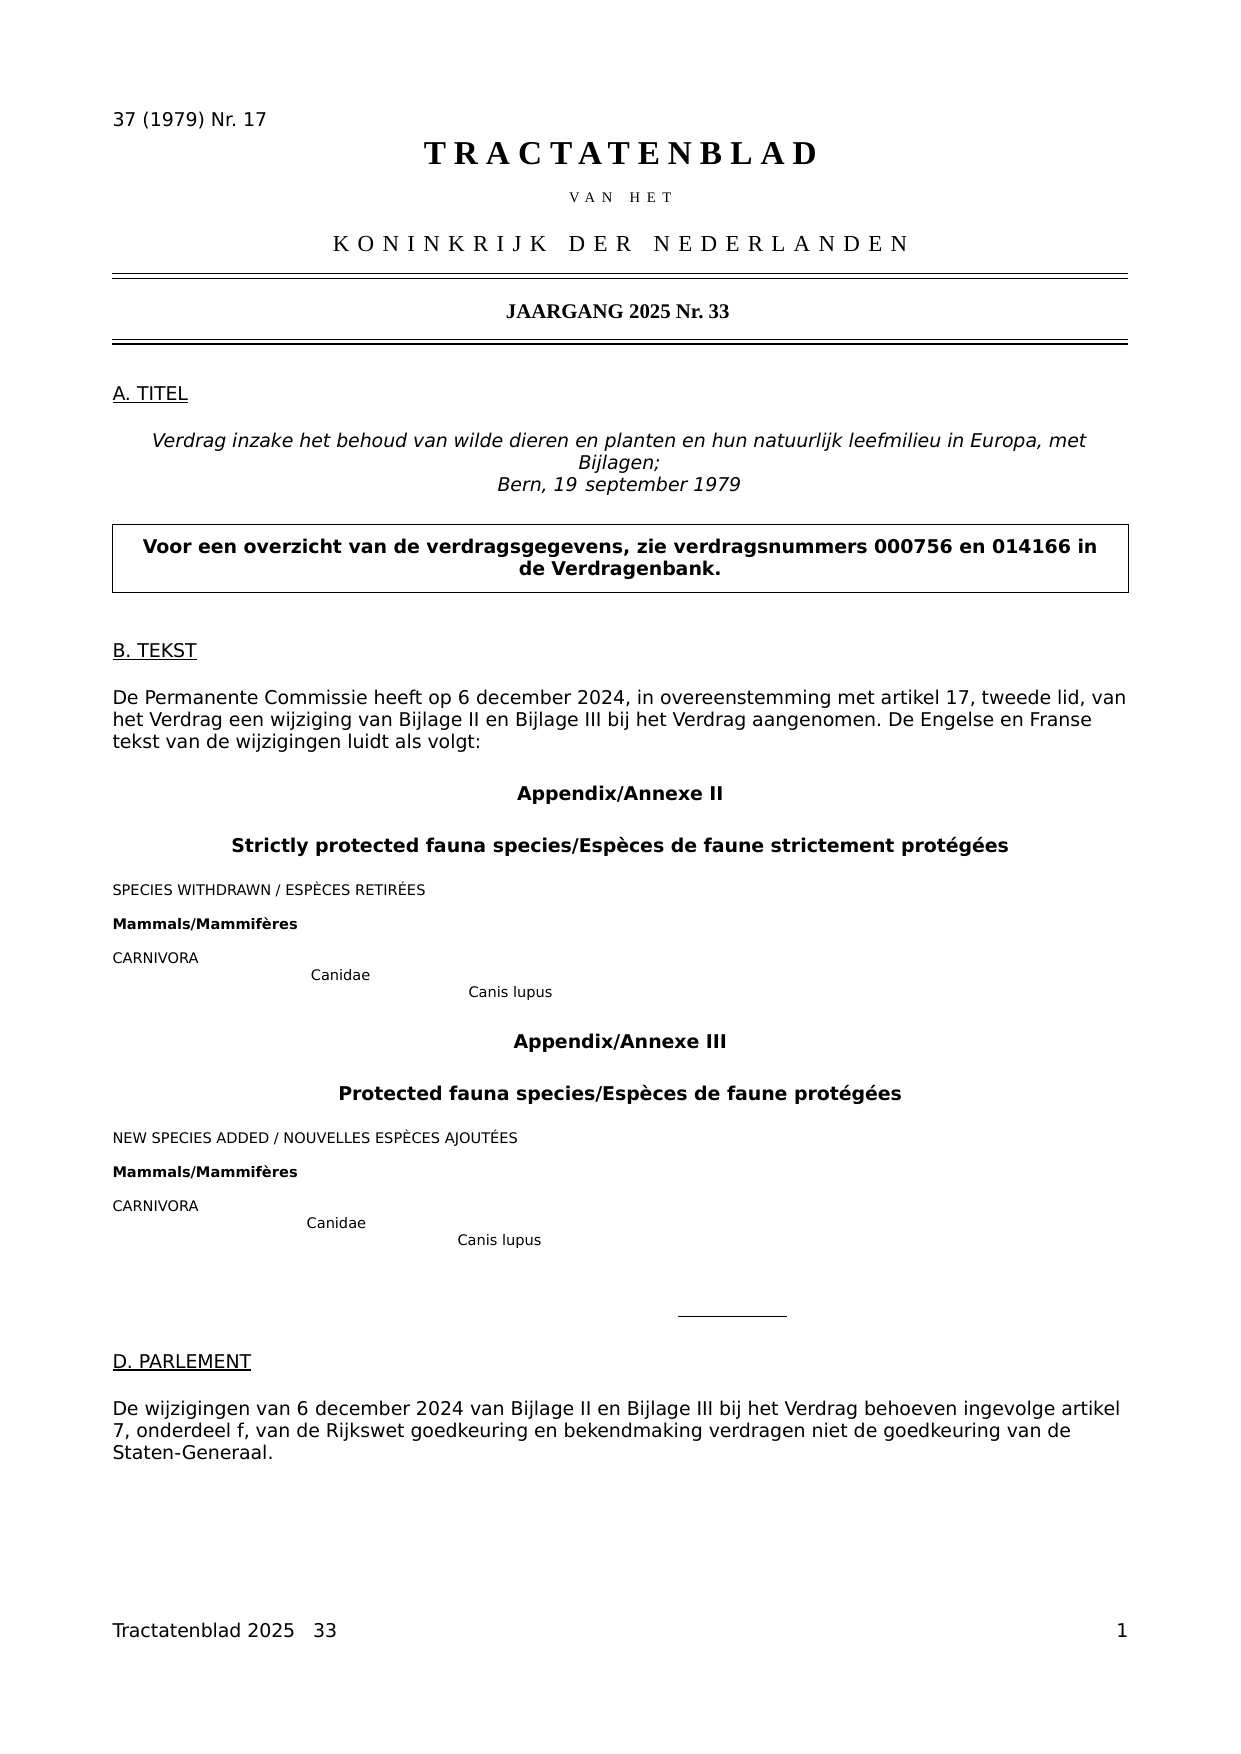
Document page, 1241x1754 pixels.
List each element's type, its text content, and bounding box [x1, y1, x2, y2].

table_cell [112, 1181, 301, 1198]
table_cell CARNIVORA [112, 950, 304, 967]
text TRACTATENBLAD [112, 133, 1128, 172]
table_header SPECIES WITHDRAWN / ESPÈCES RETIRÉES [112, 882, 1128, 899]
text VAN HET [112, 189, 1128, 206]
subtitle Protected fauna species/Espèces de faune protégées [112, 1083, 1128, 1105]
table_cell [112, 1232, 301, 1249]
subtitle Appendix/Annexe III [112, 1031, 1128, 1053]
subtitle D. PARLEMENT [112, 1351, 1128, 1373]
table_cell [462, 916, 1128, 933]
subtitle B. TEKST [112, 640, 1128, 662]
table_cell Canidae [305, 967, 462, 984]
table_cell [112, 899, 1128, 916]
table_cell [462, 967, 1128, 984]
text 37 (1979) Nr. 17 [112, 109, 1128, 131]
table_cell [451, 1215, 1128, 1232]
table_cell [451, 1181, 1128, 1198]
table_cell [112, 933, 304, 950]
table_cell [112, 1215, 301, 1232]
table_header NEW SPECIES ADDED / NOUVELLES ESPÈCES AJOUTÉES [112, 1130, 1128, 1147]
table_cell [301, 1232, 451, 1249]
text De Permanente Commissie heeft op 6 december 2024, in overeenstemming met artikel 17, tweede lid, van het Verdrag een wijziging van Bijlage II en Bijlage III bij het Verdrag aangenomen. De Engelse en Franse tekst van de wijzigingen luidt als volgt: [112, 687, 1128, 753]
subtitle A. TITEL [112, 383, 1128, 405]
table_cell [462, 950, 1128, 967]
table_cell Canis lupus [451, 1232, 1128, 1249]
table_cell [305, 984, 462, 1001]
table_cell Canidae [301, 1215, 451, 1232]
table_cell CARNIVORA [112, 1198, 301, 1215]
table_cell [462, 933, 1128, 950]
table_cell [112, 967, 304, 984]
table_cell Mammals/Mammifères [112, 916, 462, 933]
text De wijzigingen van 6 december 2024 van Bijlage II en Bijlage III bij het Verdrag behoeven ingevolge artikel 7, onderdeel f, van de Rijkswet goedkeuring en bekendmaking verdragen niet de goedkeuring van de Staten-Generaal. [112, 1398, 1128, 1463]
subtitle Appendix/Annexe II [112, 783, 1128, 805]
table_cell [112, 984, 304, 1001]
table_cell Canis lupus [462, 984, 1128, 1001]
table_cell [451, 1198, 1128, 1215]
table_cell [301, 1181, 451, 1198]
text KONINKRIJK DER NEDERLANDEN [112, 229, 1128, 256]
table_cell [305, 933, 462, 950]
table_cell Mammals/Mammifères [112, 1164, 451, 1181]
text Verdrag inzake het behoud van wilde dieren en planten en hun natuurlijk leefmilieu in Europa, met Bijlagen; [112, 430, 1128, 474]
table_cell [301, 1198, 451, 1215]
subtitle Strictly protected fauna species/Espèces de faune strictement protégées [112, 835, 1128, 857]
text JAARGANG 2025 Nr. 33 [112, 299, 1128, 323]
table_cell [305, 950, 462, 967]
table_cell [451, 1164, 1128, 1181]
table_cell [112, 1147, 1128, 1164]
text Bern, 19 september 1979 [112, 474, 1128, 496]
